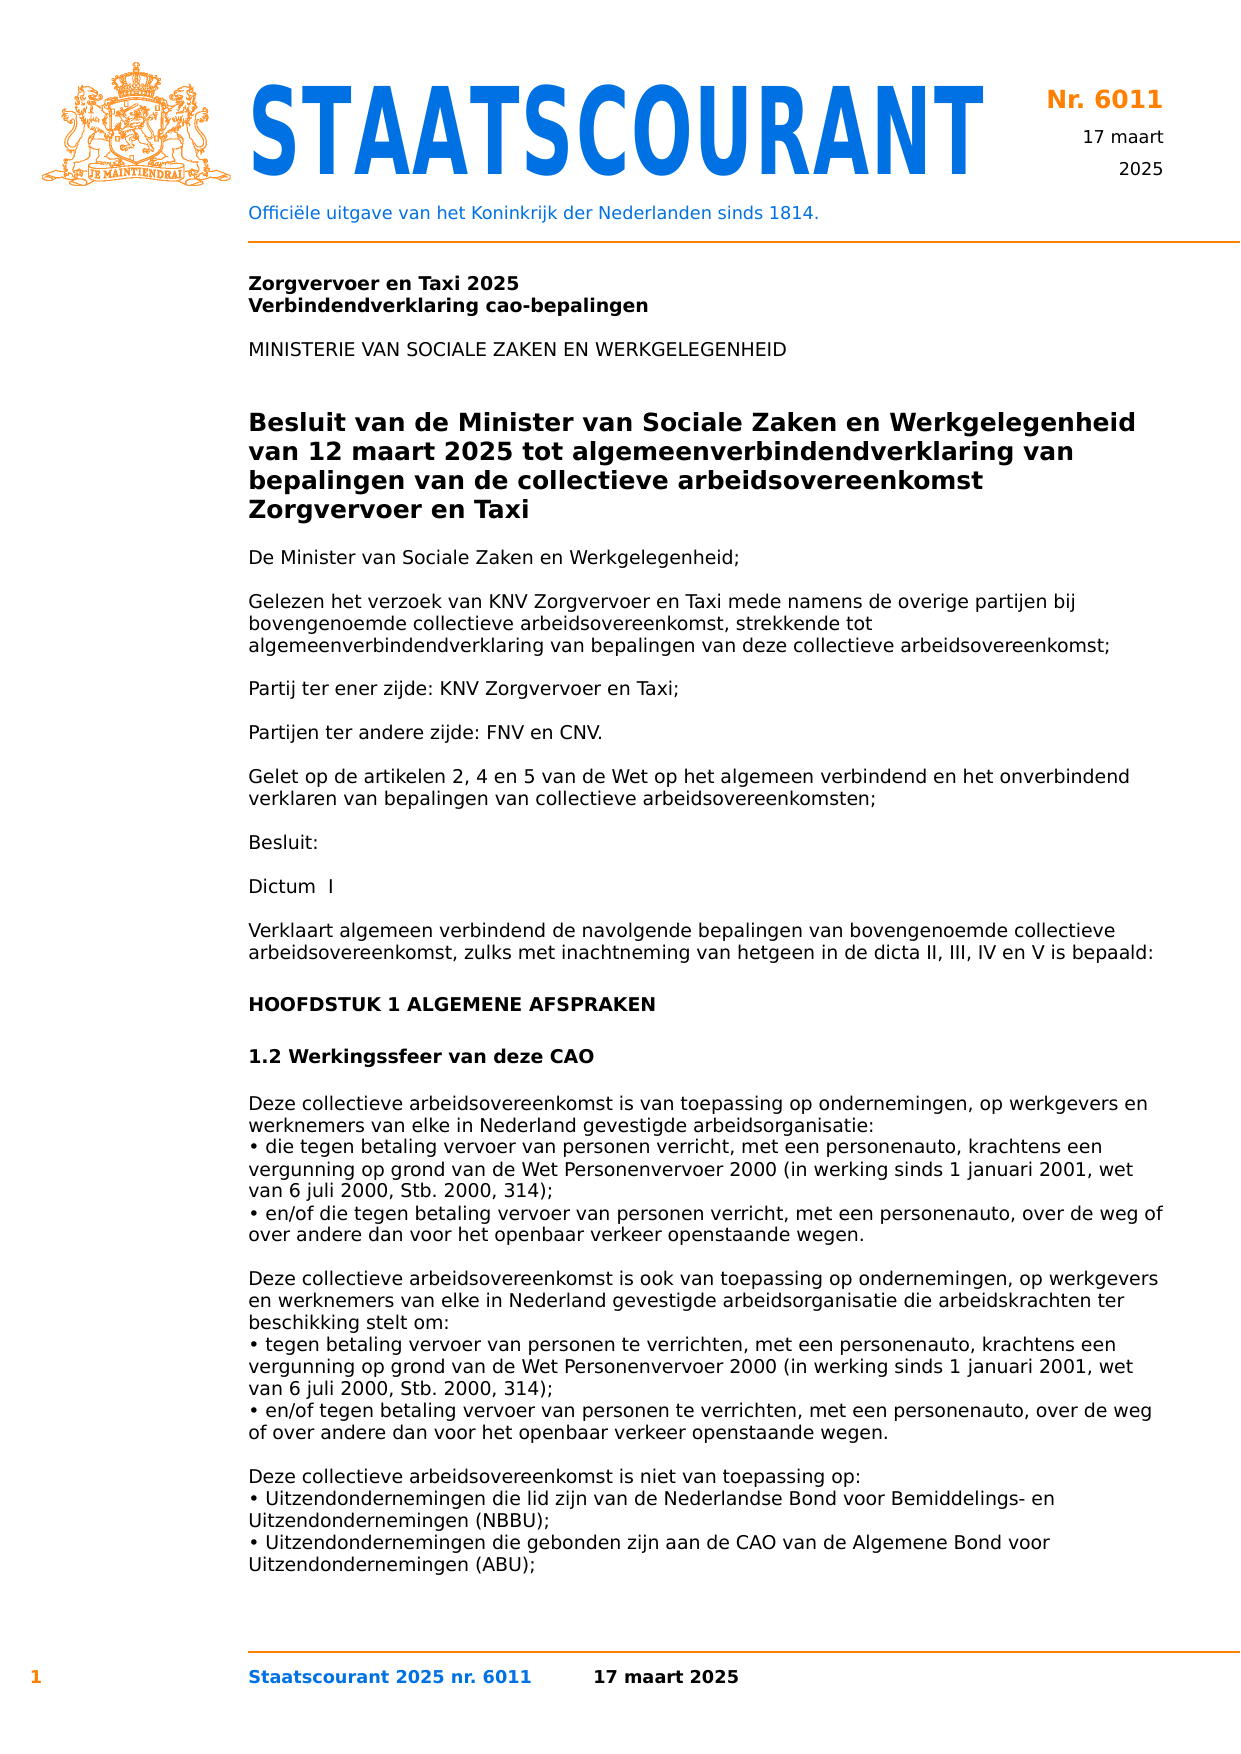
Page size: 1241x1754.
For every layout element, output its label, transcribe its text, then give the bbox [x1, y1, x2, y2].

text Besluit: [248, 832, 1163, 854]
text De Minister van Sociale Zaken en Werkgelegenheid; [248, 547, 1163, 569]
text Deze collectieve arbeidsovereenkomst is niet van toepassing op: [248, 1466, 1163, 1488]
text • Uitzendondernemingen die gebonden zijn aan de CAO van de Algemene Bond voor Uitzendondernemingen (ABU); [248, 1532, 1163, 1576]
text • die tegen betaling vervoer van personen verricht, met een personenauto, krachtens een vergunning op grond van de Wet Personenvervoer 2000 (in werking sinds 1 januari 2001, wet van 6 juli 2000, Stb. 2000, 314); [248, 1136, 1163, 1202]
picture [41, 62, 231, 186]
text • Uitzendondernemingen die lid zijn van de Nederlandse Bond voor Bemiddelings- en Uitzendondernemingen (NBBU); [248, 1488, 1163, 1532]
subtitle HOOFDSTUK 1 ALGEMENE AFSPRAKEN [248, 993, 1163, 1016]
table_header [25, 62, 248, 241]
table_header STAATSCOURANT [248, 62, 998, 203]
subtitle 1.2 Werkingssfeer van deze CAO [248, 1046, 1163, 1067]
text Zorgvervoer en Taxi 2025 [248, 273, 1163, 295]
text Deze collectieve arbeidsovereenkomst is ook van toepassing op ondernemingen, op werkgevers en werknemers van elke in Nederland gevestigde arbeidsorganisatie die arbeidskrachten ter beschikking stelt om: [248, 1268, 1163, 1334]
text • en/of die tegen betaling vervoer van personen verricht, met een personenauto, over de weg of over andere dan voor het openbaar verkeer openstaande wegen. [248, 1202, 1163, 1246]
table_cell Officiële uitgave van het Koninkrijk der Nederlanden sinds 1814. [248, 203, 1240, 241]
text Verbindendverklaring cao-bepalingen [248, 295, 1163, 317]
subtitle Besluit van de Minister van Sociale Zaken en Werkgelegenheid van 12 maart 2025 tot algemeenverbindendverklaring van bepalingen van de collectieve arbeidsovereenkomst Zorgvervoer en Taxi [248, 408, 1163, 525]
text Gelet op de artikelen 2, 4 en 5 van de Wet op het algemeen verbindend en het onverbindend verklaren van bepalingen van collectieve arbeidsovereenkomsten; [248, 766, 1163, 810]
text Deze collectieve arbeidsovereenkomst is van toepassing op ondernemingen, op werkgevers en werknemers van elke in Nederland gevestigde arbeidsorganisatie: [248, 1092, 1163, 1136]
text Partijen ter andere zijde: FNV en CNV. [248, 722, 1163, 744]
table_cell 2025 [998, 153, 1240, 203]
text • tegen betaling vervoer van personen te verrichten, met een personenauto, krachtens een vergunning op grond van de Wet Personenvervoer 2000 (in werking sinds 1 januari 2001, wet van 6 juli 2000, Stb. 2000, 314); [248, 1334, 1163, 1400]
text Partij ter ener zijde: KNV Zorgvervoer en Taxi; [248, 678, 1163, 700]
text Gelezen het verzoek van KNV Zorgvervoer en Taxi mede namens de overige partijen bij bovengenoemde collectieve arbeidsovereenkomst, strekkende tot algemeenverbindendverklaring van bepalingen van deze collectieve arbeidsovereenkomst; [248, 591, 1163, 656]
text MINISTERIE VAN SOCIALE ZAKEN EN WERKGELEGENHEID [248, 339, 1163, 361]
text • en/of tegen betaling vervoer van personen te verrichten, met een personenauto, over de weg of over andere dan voor het openbaar verkeer openstaande wegen. [248, 1400, 1163, 1444]
table_cell 17 maart [998, 121, 1240, 153]
text Dictum I [248, 876, 1163, 898]
text Verklaart algemeen verbindend de navolgende bepalingen van bovengenoemde collectieve arbeidsovereenkomst, zulks met inachtneming van hetgeen in de dicta II, III, IV en V is bepaald: [248, 919, 1163, 963]
table_header Nr. 6011 [998, 62, 1240, 121]
